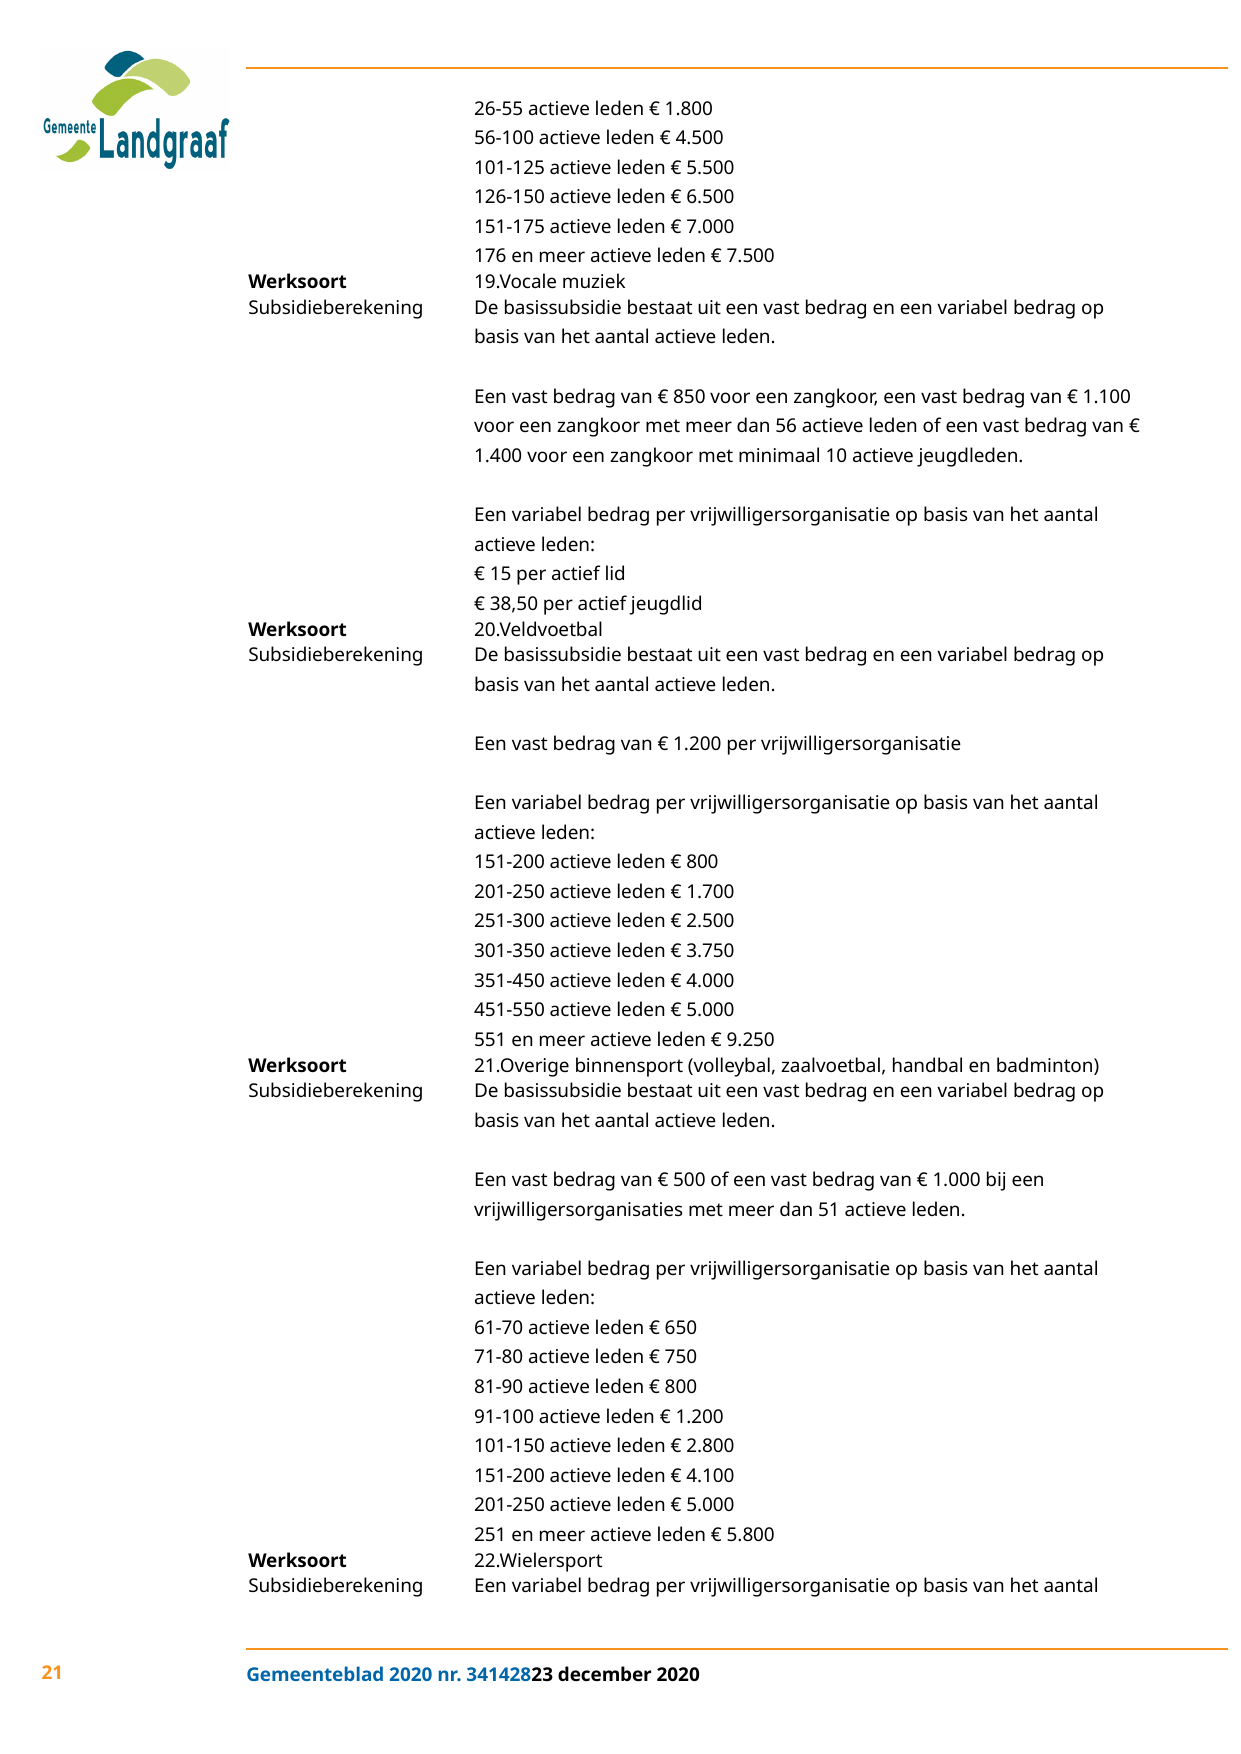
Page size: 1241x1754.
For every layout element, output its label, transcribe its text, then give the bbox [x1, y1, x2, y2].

table_cell 22.Wielersport [474, 1547, 1152, 1573]
table_cell Werksoort [248, 1547, 474, 1573]
table_cell Een variabel bedrag per vrijwilligersorganisatie op basis van het aantal [474, 1573, 1152, 1598]
table_cell Subsidieberekening [248, 1573, 474, 1598]
table_cell De basissubsidie bestaat uit een vast bedrag en een variabel bedrag op basis van het aantal actieve leden. Een vast bedrag van € 850 voor een zangkoor, een vast bedrag van € 1.100 voor een zangkoor met meer dan 56 actieve leden of een vast bedrag van € 1.400 voor een zangkoor met minimaal 10 actieve jeugdleden. Een variabel bedrag per vrijwilligersorganisatie op basis van het aantal actieve leden: € 15 per actief lid € 38,50 per actief jeugdlid [474, 294, 1152, 616]
table_cell Werksoort [248, 616, 474, 641]
table_cell De basissubsidie bestaat uit een vast bedrag en een variabel bedrag op basis van het aantal actieve leden. Een vast bedrag van € 500 of een vast bedrag van € 1.000 bij een vrijwilligersorganisaties met meer dan 51 actieve leden. Een variabel bedrag per vrijwilligersorganisatie op basis van het aantal actieve leden: 61-70 actieve leden € 650 71-80 actieve leden € 750 81-90 actieve leden € 800 91-100 actieve leden € 1.200 101-150 actieve leden € 2.800 151-200 actieve leden € 4.100 201-250 actieve leden € 5.000 251 en meer actieve leden € 5.800 [474, 1078, 1152, 1547]
table_cell Werksoort [248, 1052, 474, 1077]
table_cell Subsidieberekening [248, 641, 474, 1052]
table_cell 19.Vocale muziek [474, 269, 1152, 294]
picture [41, 47, 231, 172]
table_cell 26-55 actieve leden € 1.800 56-100 actieve leden € 4.500 101-125 actieve leden € 5.500 126-150 actieve leden € 6.500 151-175 actieve leden € 7.000 176 en meer actieve leden € 7.500 [474, 95, 1152, 268]
table_cell Werksoort [248, 269, 474, 294]
table_cell Subsidieberekening [248, 1078, 474, 1547]
table_cell Subsidieberekening [248, 294, 474, 616]
table_cell De basissubsidie bestaat uit een vast bedrag en een variabel bedrag op basis van het aantal actieve leden. Een vast bedrag van € 1.200 per vrijwilligersorganisatie Een variabel bedrag per vrijwilligersorganisatie op basis van het aantal actieve leden: 151-200 actieve leden € 800 201-250 actieve leden € 1.700 251-300 actieve leden € 2.500 301-350 actieve leden € 3.750 351-450 actieve leden € 4.000 451-550 actieve leden € 5.000 551 en meer actieve leden € 9.250 [474, 641, 1152, 1052]
table_cell 20.Veldvoetbal [474, 616, 1152, 641]
table_cell 21.Overige binnensport (volleybal, zaalvoetbal, handbal en badminton) [474, 1052, 1152, 1077]
table_cell [248, 95, 474, 268]
